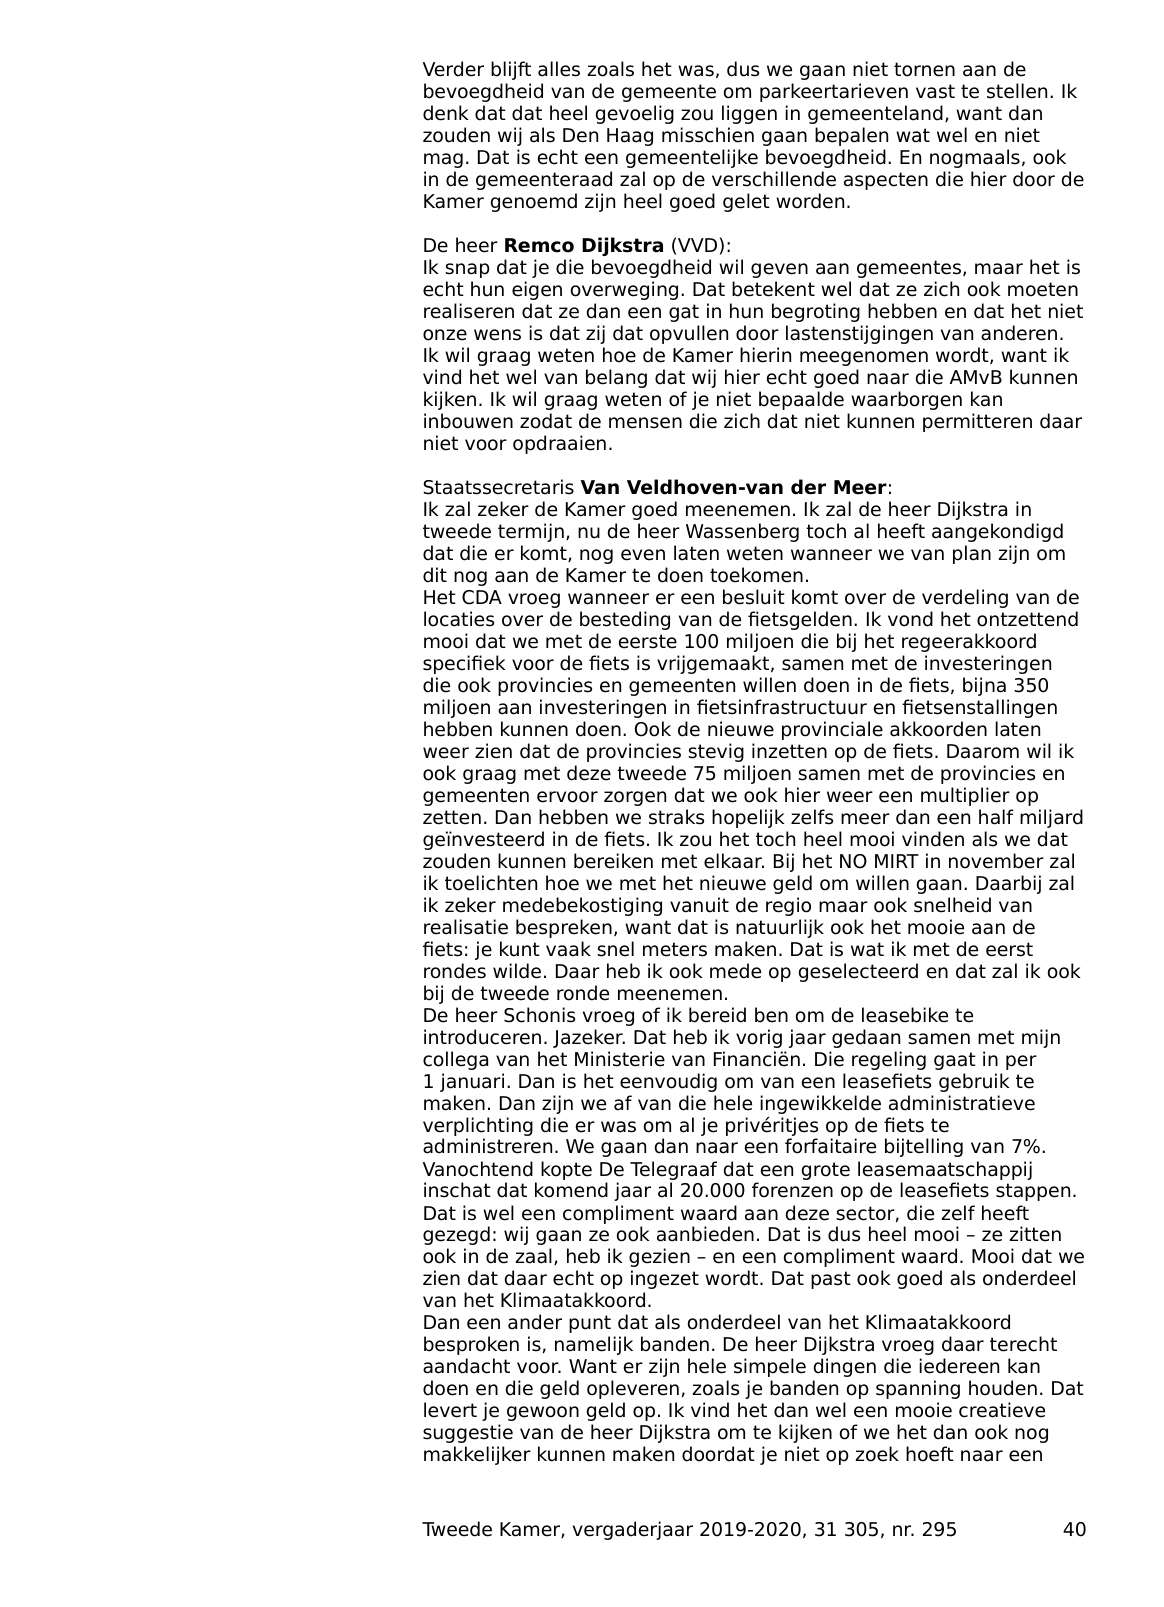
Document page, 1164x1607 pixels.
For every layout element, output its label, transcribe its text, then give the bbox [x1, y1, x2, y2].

text Ik snap dat je die bevoegdheid wil geven aan gemeentes, maar het is echt hun eigen overweging. Dat betekent wel dat ze zich ook moeten realiseren dat ze dan een gat in hun begroting hebben en dat het niet onze wens is dat zij dat opvullen door lastenstijgingen van anderen. Ik wil graag weten hoe de Kamer hierin meegenomen wordt, want ik vind het wel van belang dat wij hier echt goed naar die AMvB kunnen kijken. Ik wil graag weten of je niet bepaalde waarborgen kan inbouwen zodat de mensen die zich dat niet kunnen permitteren daar niet voor opdraaien. [422, 257, 1087, 455]
text Staatssecretaris Van Veldhoven-van der Meer: [422, 477, 1087, 499]
text De heer Schonis vroeg of ik bereid ben om de leasebike te introduceren. Jazeker. Dat heb ik vorig jaar gedaan samen met mijn collega van het Ministerie van Financiën. Die regeling gaat in per 1 januari. Dan is het eenvoudig om van een leasefiets gebruik te maken. Dan zijn we af van die hele ingewikkelde administratieve verplichting die er was om al je privéritjes op de fiets te administreren. We gaan dan naar een forfaitaire bijtelling van 7%. Vanochtend kopte De Telegraaf dat een grote leasemaatschappij inschat dat komend jaar al 20.000 forenzen op de leasefiets stappen. Dat is wel een compliment waard aan deze sector, die zelf heeft gezegd: wij gaan ze ook aanbieden. Dat is dus heel mooi – ze zitten ook in de zaal, heb ik gezien – en een compliment waard. Mooi dat we zien dat daar echt op ingezet wordt. Dat past ook goed als onderdeel van het Klimaatakkoord. [422, 1004, 1087, 1312]
text Het CDA vroeg wanneer er een besluit komt over de verdeling van de locaties over de besteding van de fietsgelden. Ik vond het ontzettend mooi dat we met de eerste 100 miljoen die bij het regeerakkoord specifiek voor de fiets is vrijgemaakt, samen met de investeringen die ook provincies en gemeenten willen doen in de fiets, bijna 350 miljoen aan investeringen in fietsinfrastructuur en fietsenstallingen hebben kunnen doen. Ook de nieuwe provinciale akkoorden laten weer zien dat de provincies stevig inzetten op de fiets. Daarom wil ik ook graag met deze tweede 75 miljoen samen met de provincies en gemeenten ervoor zorgen dat we ook hier weer een multiplier op zetten. Dan hebben we straks hopelijk zelfs meer dan een half miljard geïnvesteerd in de fiets. Ik zou het toch heel mooi vinden als we dat zouden kunnen bereiken met elkaar. Bij het NO MIRT in november zal ik toelichten hoe we met het nieuwe geld om willen gaan. Daarbij zal ik zeker medebekostiging vanuit de regio maar ook snelheid van realisatie bespreken, want dat is natuurlijk ook het mooie aan de fiets: je kunt vaak snel meters maken. Dat is wat ik met de eerst rondes wilde. Daar heb ik ook mede op geselecteerd en dat zal ik ook bij de tweede ronde meenemen. [422, 587, 1087, 1004]
text De heer Remco Dijkstra (VVD): [422, 235, 1087, 257]
text Verder blijft alles zoals het was, dus we gaan niet tornen aan de bevoegdheid van de gemeente om parkeertarieven vast te stellen. Ik denk dat dat heel gevoelig zou liggen in gemeenteland, want dan zouden wij als Den Haag misschien gaan bepalen wat wel en niet mag. Dat is echt een gemeentelijke bevoegdheid. En nogmaals, ook in de gemeenteraad zal op de verschillende aspecten die hier door de Kamer genoemd zijn heel goed gelet worden. [422, 59, 1087, 213]
text Dan een ander punt dat als onderdeel van het Klimaatakkoord besproken is, namelijk banden. De heer Dijkstra vroeg daar terecht aandacht voor. Want er zijn hele simpele dingen die iedereen kan doen en die geld opleveren, zoals je banden op spanning houden. Dat levert je gewoon geld op. Ik vind het dan wel een mooie creatieve suggestie van de heer Dijkstra om te kijken of we het dan ook nog makkelijker kunnen maken doordat je niet op zoek hoeft naar een [422, 1312, 1087, 1466]
text Ik zal zeker de Kamer goed meenemen. Ik zal de heer Dijkstra in tweede termijn, nu de heer Wassenberg toch al heeft aangekondigd dat die er komt, nog even laten weten wanneer we van plan zijn om dit nog aan de Kamer te doen toekomen. [422, 499, 1087, 587]
